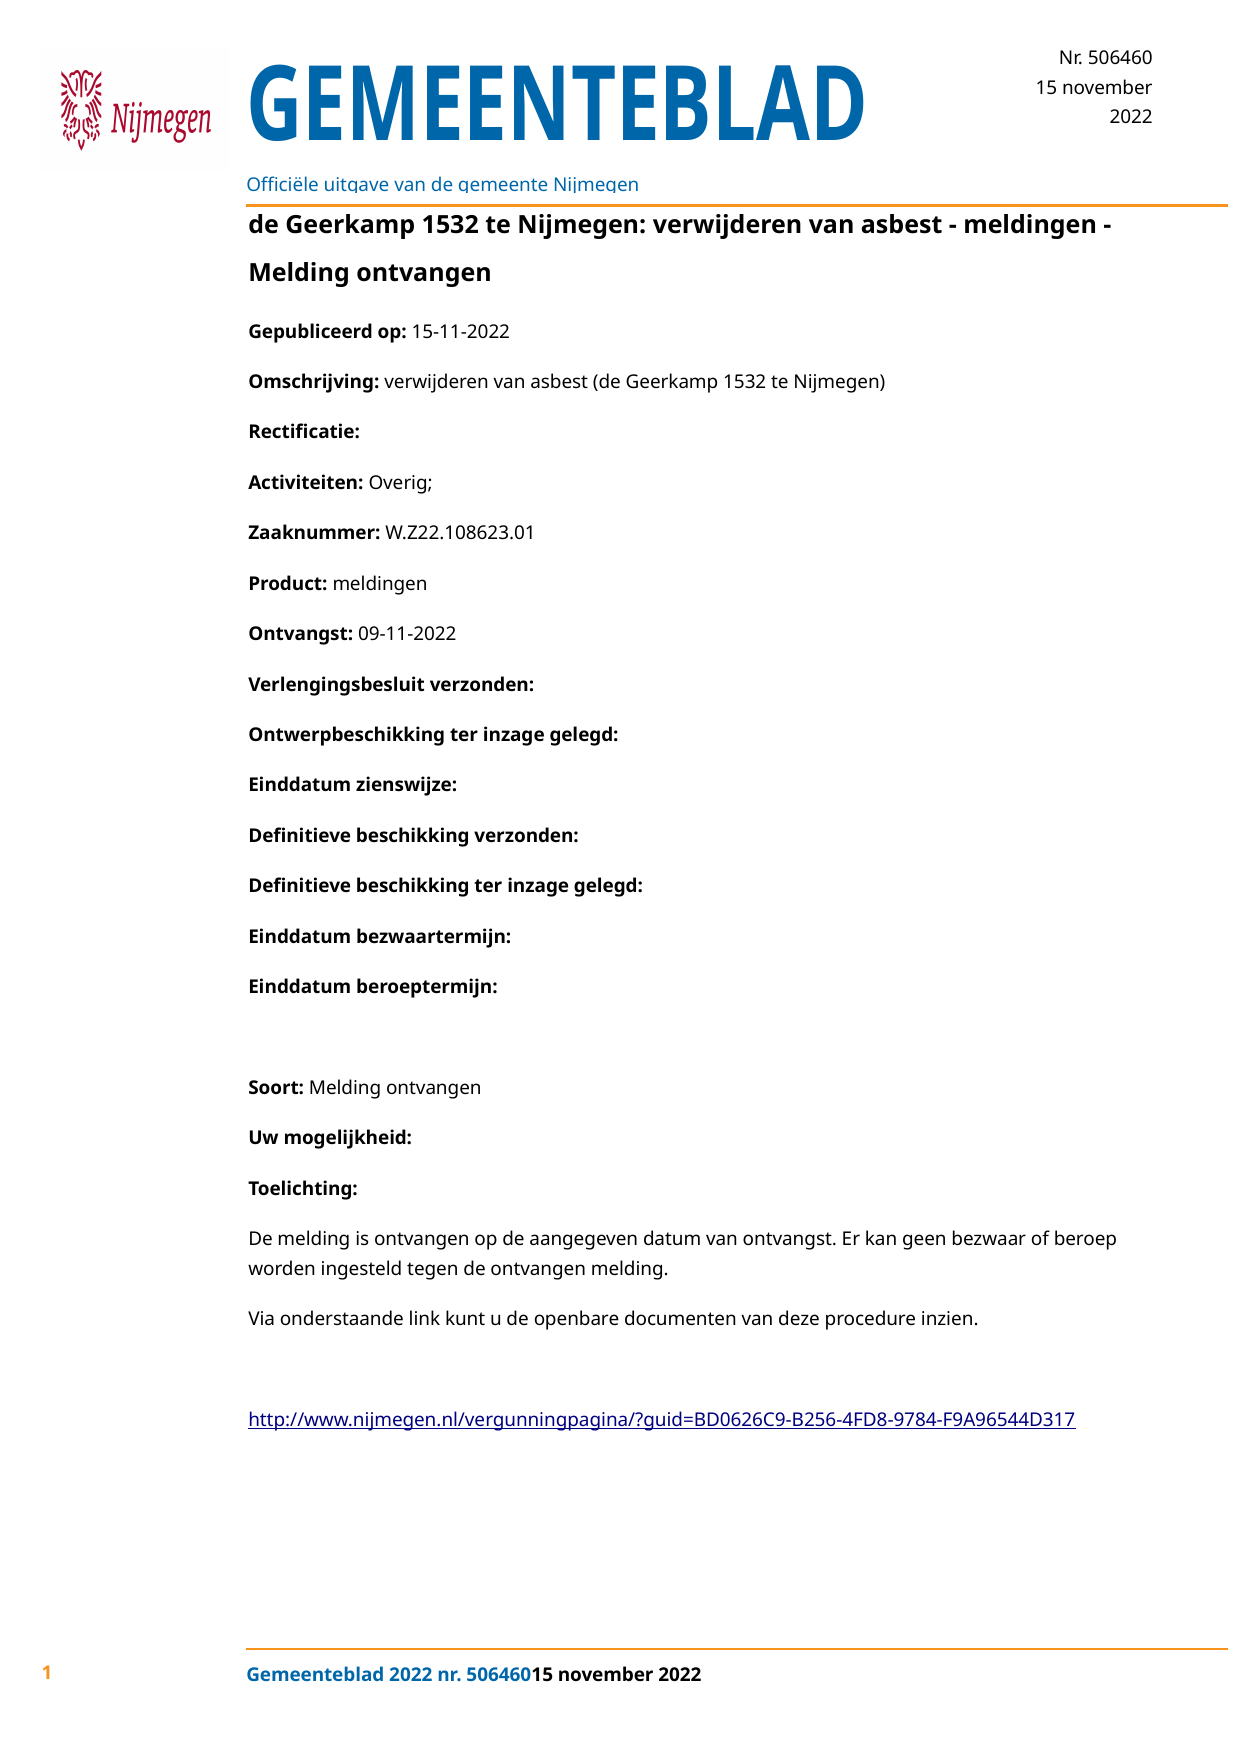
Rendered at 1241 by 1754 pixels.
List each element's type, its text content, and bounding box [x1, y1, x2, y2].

text Product: meldingen [248, 570, 1152, 596]
text Einddatum bezwaartermijn: [248, 923, 1152, 949]
text Ontwerpbeschikking ter inzage gelegd: [248, 721, 1152, 747]
picture [41, 47, 231, 172]
text Rectificatie: [248, 419, 1152, 444]
text http://www.nijmegen.nl/vergunningpagina/?guid=BD0626C9-B256-4FD8-9784-F9A96544D317 [248, 1406, 1152, 1432]
text Einddatum zienswijze: [248, 772, 1152, 797]
text Gepubliceerd op: 15-11-2022 [248, 318, 1152, 344]
text de Geerkamp 1532 te Nijmegen: verwijderen van asbest - meldingen - Melding ontvangen [248, 207, 1152, 288]
text Verlengingsbesluit verzonden: [248, 671, 1152, 697]
text Ontvangst: 09-11-2022 [248, 620, 1152, 646]
text Soort: Melding ontvangen [248, 1074, 1152, 1100]
text De melding is ontvangen op de aangegeven datum van ontvangst. Er kan geen bezwaar of beroep worden ingesteld tegen de ontvangen melding. [248, 1225, 1152, 1281]
text Uw mogelijkheid: [248, 1124, 1152, 1150]
text Einddatum beroeptermijn: [248, 973, 1152, 999]
text Activiteiten: Overig; [248, 469, 1152, 495]
text Definitieve beschikking verzonden: [248, 822, 1152, 848]
text Omschrijving: verwijderen van asbest (de Geerkamp 1532 te Nijmegen) [248, 368, 1152, 394]
text Via onderstaande link kunt u de openbare documenten van deze procedure inzien. [248, 1305, 1152, 1331]
text Toelichting: [248, 1175, 1152, 1201]
text Zaaknummer: W.Z22.108623.01 [248, 519, 1152, 545]
text Definitieve beschikking ter inzage gelegd: [248, 872, 1152, 898]
